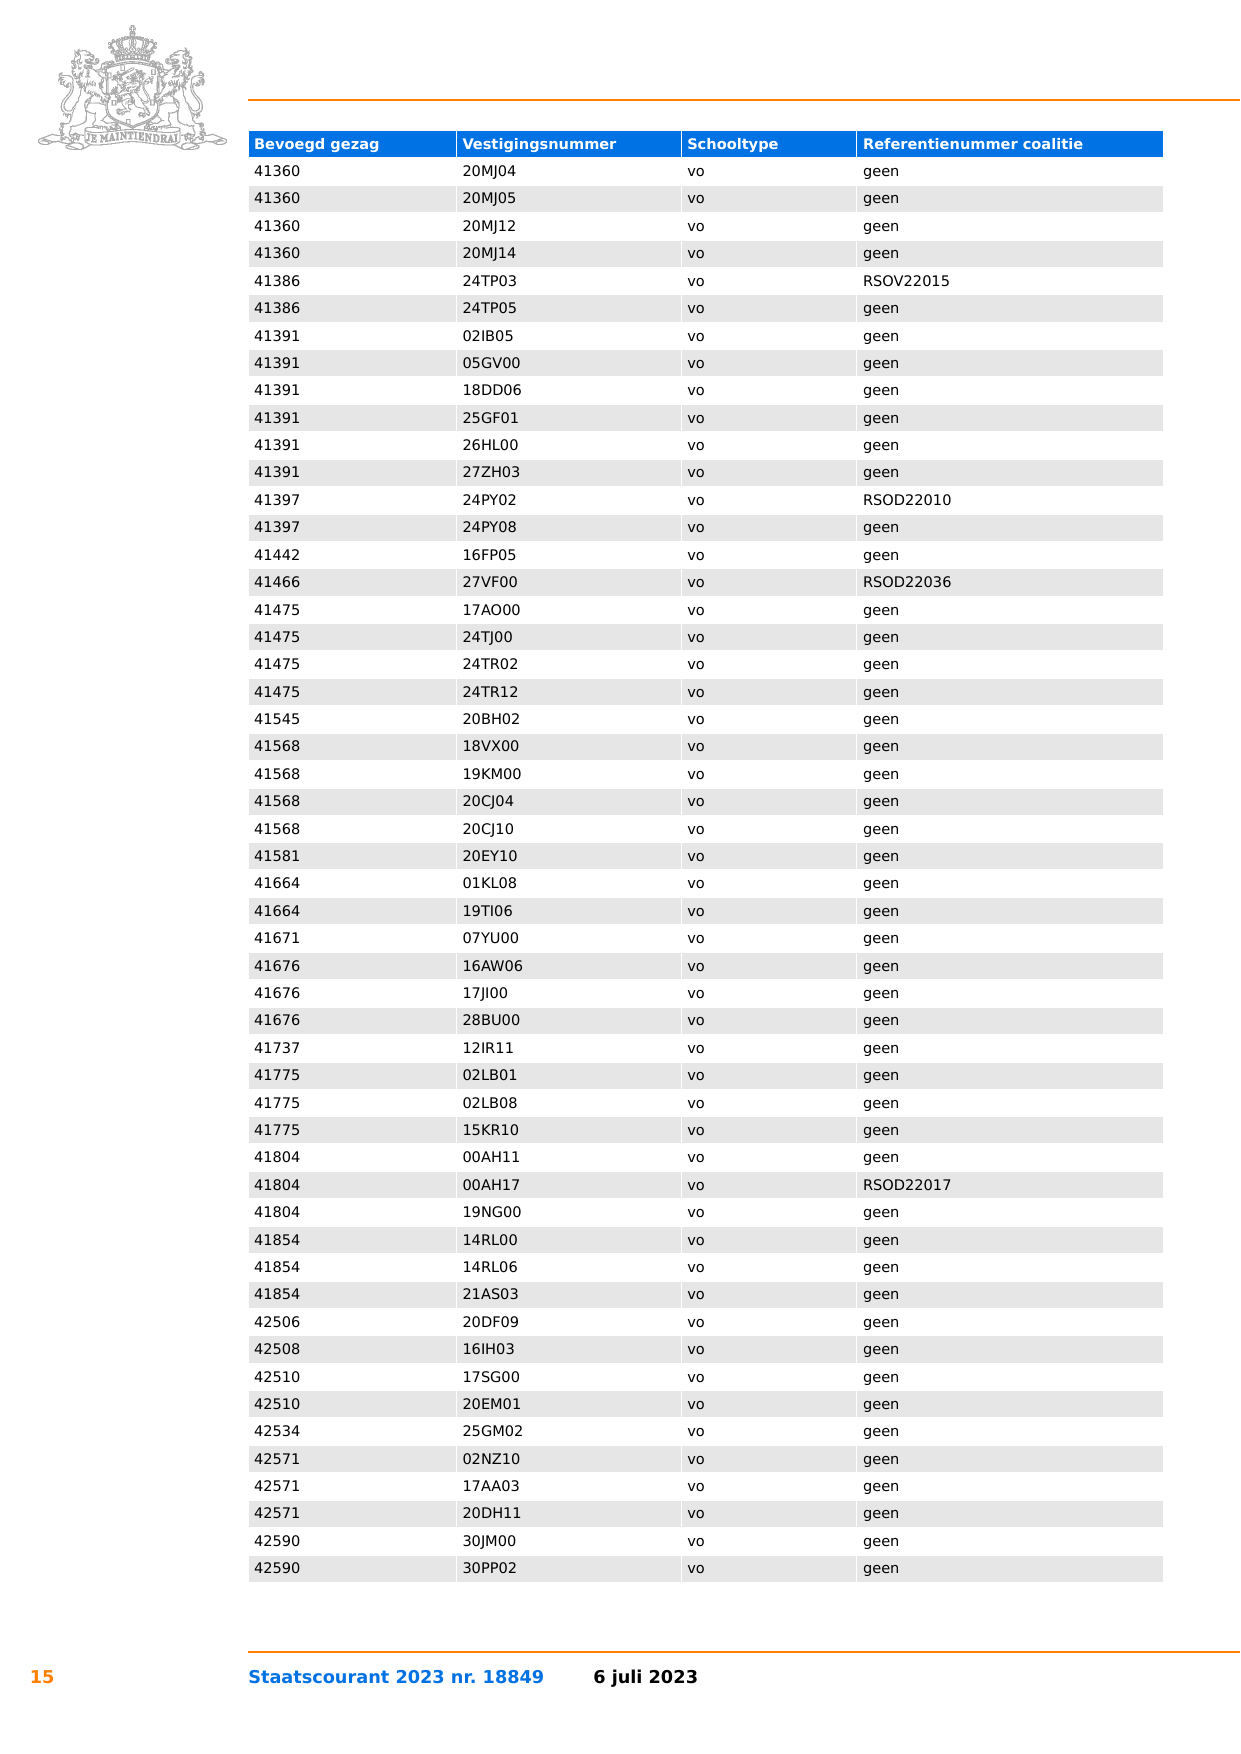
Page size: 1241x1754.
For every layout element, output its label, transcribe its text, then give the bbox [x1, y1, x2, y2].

table_cell vo [682, 925, 856, 952]
table_cell 30JM00 [457, 1528, 681, 1554]
table_cell geen [857, 241, 1163, 267]
table_cell 20EY10 [457, 843, 681, 869]
table_cell vo [682, 1227, 856, 1253]
table_cell 41475 [249, 679, 456, 705]
table_cell vo [682, 1309, 856, 1335]
table_cell 41386 [249, 295, 456, 322]
table_cell 41466 [249, 569, 456, 596]
table_cell 24PY08 [457, 515, 681, 541]
table_cell geen [857, 1391, 1163, 1417]
table_cell geen [857, 295, 1163, 322]
table_cell geen [857, 871, 1163, 897]
table_cell geen [857, 1364, 1163, 1390]
table_cell vo [682, 597, 856, 623]
table_cell 41386 [249, 268, 456, 294]
table_cell vo [682, 816, 856, 842]
table_cell geen [857, 1008, 1163, 1034]
table_cell 02IB05 [457, 323, 681, 349]
table_cell geen [857, 1254, 1163, 1281]
table_cell 41545 [249, 706, 456, 733]
table_cell vo [682, 1501, 856, 1527]
table_cell vo [682, 1172, 856, 1198]
table_cell 20BH02 [457, 706, 681, 733]
table_cell vo [682, 569, 856, 596]
table_cell 26HL00 [457, 432, 681, 459]
table_cell 05GV00 [457, 350, 681, 376]
table_cell geen [857, 953, 1163, 979]
table_cell geen [857, 1446, 1163, 1472]
table_cell 18VX00 [457, 734, 681, 760]
table_cell 20CJ10 [457, 816, 681, 842]
table_cell 41360 [249, 241, 456, 267]
table_cell 12IR11 [457, 1035, 681, 1061]
picture [38, 25, 227, 150]
table_cell 41391 [249, 460, 456, 486]
table_cell vo [682, 679, 856, 705]
table_cell vo [682, 432, 856, 459]
table_cell 41568 [249, 789, 456, 815]
table_cell vo [682, 350, 856, 376]
table_cell RSOD22017 [857, 1172, 1163, 1198]
table_cell 02NZ10 [457, 1446, 681, 1472]
table_cell 41360 [249, 186, 456, 212]
table_cell vo [682, 843, 856, 869]
table_cell vo [682, 1035, 856, 1061]
table_cell 41676 [249, 953, 456, 979]
table_cell geen [857, 1063, 1163, 1089]
table_cell 20CJ04 [457, 789, 681, 815]
table_cell 17SG00 [457, 1364, 681, 1390]
table_cell 41442 [249, 542, 456, 568]
table_cell 42534 [249, 1419, 456, 1445]
table_cell geen [857, 1227, 1163, 1253]
table_cell 17JI00 [457, 980, 681, 1007]
table_cell vo [682, 1419, 856, 1445]
table_cell 41804 [249, 1172, 456, 1198]
table_cell 24TJ00 [457, 624, 681, 650]
table_cell 00AH11 [457, 1145, 681, 1171]
table_cell vo [682, 542, 856, 568]
table_cell 41775 [249, 1063, 456, 1089]
table_cell geen [857, 1528, 1163, 1554]
table_cell 21AS03 [457, 1282, 681, 1308]
table_cell vo [682, 789, 856, 815]
table_cell 41804 [249, 1145, 456, 1171]
table_cell 24TR02 [457, 651, 681, 678]
table_cell vo [682, 1446, 856, 1472]
table_cell vo [682, 1282, 856, 1308]
table_cell vo [682, 268, 856, 294]
table_cell 00AH17 [457, 1172, 681, 1198]
table_cell 42590 [249, 1556, 456, 1582]
table_cell geen [857, 158, 1163, 185]
table_cell 41568 [249, 816, 456, 842]
table_cell 19KM00 [457, 761, 681, 787]
table_cell geen [857, 898, 1163, 924]
table_cell vo [682, 405, 856, 431]
table_cell geen [857, 706, 1163, 733]
table_cell vo [682, 1556, 856, 1582]
table_cell geen [857, 405, 1163, 431]
table_cell 41581 [249, 843, 456, 869]
table_cell 41475 [249, 624, 456, 650]
table_cell geen [857, 734, 1163, 760]
table_cell 41671 [249, 925, 456, 952]
table_cell 42510 [249, 1364, 456, 1390]
table_cell 41360 [249, 158, 456, 185]
table_cell geen [857, 816, 1163, 842]
table_cell 14RL06 [457, 1254, 681, 1281]
table_cell geen [857, 323, 1163, 349]
table_cell 16FP05 [457, 542, 681, 568]
table_cell geen [857, 624, 1163, 650]
table_cell geen [857, 515, 1163, 541]
table_cell 41775 [249, 1090, 456, 1116]
table_cell 41676 [249, 980, 456, 1007]
table_cell 42571 [249, 1446, 456, 1472]
table_header Schooltype [682, 131, 856, 157]
table_cell vo [682, 378, 856, 404]
table_cell geen [857, 1556, 1163, 1582]
table_cell vo [682, 213, 856, 239]
table_cell 41854 [249, 1254, 456, 1281]
table_cell vo [682, 651, 856, 678]
table_cell 24TP03 [457, 268, 681, 294]
table_cell 41397 [249, 487, 456, 513]
table_cell 15KR10 [457, 1117, 681, 1143]
table_cell 41397 [249, 515, 456, 541]
table_cell vo [682, 871, 856, 897]
table_cell geen [857, 542, 1163, 568]
table_cell 24TP05 [457, 295, 681, 322]
table_header Vestigingsnummer [457, 131, 681, 157]
table_cell vo [682, 1008, 856, 1034]
table_cell geen [857, 761, 1163, 787]
table_cell 07YU00 [457, 925, 681, 952]
table_cell 41775 [249, 1117, 456, 1143]
table_cell vo [682, 1336, 856, 1363]
table_cell 20EM01 [457, 1391, 681, 1417]
table_cell geen [857, 597, 1163, 623]
table_cell geen [857, 1145, 1163, 1171]
table_cell 41475 [249, 651, 456, 678]
table_cell vo [682, 1063, 856, 1089]
table_cell 27ZH03 [457, 460, 681, 486]
table_cell 24PY02 [457, 487, 681, 513]
table_cell 25GM02 [457, 1419, 681, 1445]
table_cell geen [857, 789, 1163, 815]
table_cell RSOD22036 [857, 569, 1163, 596]
table_cell vo [682, 1364, 856, 1390]
table_cell vo [682, 898, 856, 924]
table_cell RSOV22015 [857, 268, 1163, 294]
table_cell 02LB01 [457, 1063, 681, 1089]
table_cell vo [682, 295, 856, 322]
table_cell 27VF00 [457, 569, 681, 596]
table_cell geen [857, 186, 1163, 212]
table_cell geen [857, 1282, 1163, 1308]
table_cell vo [682, 1145, 856, 1171]
table_cell vo [682, 158, 856, 185]
table_cell 41664 [249, 898, 456, 924]
table_cell 41676 [249, 1008, 456, 1034]
table_cell 41854 [249, 1227, 456, 1253]
table_cell vo [682, 1391, 856, 1417]
table_cell vo [682, 734, 856, 760]
table_header Bevoegd gezag [249, 131, 456, 157]
table_cell 19TI06 [457, 898, 681, 924]
table_cell geen [857, 925, 1163, 952]
table_cell vo [682, 624, 856, 650]
table_cell 20MJ14 [457, 241, 681, 267]
table_cell vo [682, 1117, 856, 1143]
table_cell 42590 [249, 1528, 456, 1554]
table_cell 14RL00 [457, 1227, 681, 1253]
table_cell 20MJ04 [457, 158, 681, 185]
table_cell 41804 [249, 1199, 456, 1226]
table_cell 41475 [249, 597, 456, 623]
table_cell 20MJ12 [457, 213, 681, 239]
table_cell 41737 [249, 1035, 456, 1061]
table_cell geen [857, 1419, 1163, 1445]
table_cell vo [682, 323, 856, 349]
table_cell 41854 [249, 1282, 456, 1308]
table_cell 19NG00 [457, 1199, 681, 1226]
table_cell geen [857, 1090, 1163, 1116]
table_cell 20DH11 [457, 1501, 681, 1527]
table_cell 41391 [249, 432, 456, 459]
table_cell geen [857, 378, 1163, 404]
table_cell geen [857, 213, 1163, 239]
table_cell geen [857, 1199, 1163, 1226]
table_cell 16IH03 [457, 1336, 681, 1363]
table_cell 20MJ05 [457, 186, 681, 212]
table_cell RSOD22010 [857, 487, 1163, 513]
table_cell geen [857, 350, 1163, 376]
table_header Referentienummer coalitie [857, 131, 1163, 157]
table_cell 20DF09 [457, 1309, 681, 1335]
table_cell 42571 [249, 1473, 456, 1500]
table_cell 42508 [249, 1336, 456, 1363]
table_cell vo [682, 1254, 856, 1281]
table_cell 41391 [249, 323, 456, 349]
table_cell vo [682, 1090, 856, 1116]
table_cell geen [857, 1035, 1163, 1061]
table_cell vo [682, 515, 856, 541]
table_cell 42510 [249, 1391, 456, 1417]
table_cell geen [857, 1336, 1163, 1363]
table_cell vo [682, 241, 856, 267]
table_cell 41391 [249, 405, 456, 431]
table_cell 17AO00 [457, 597, 681, 623]
table_cell 02LB08 [457, 1090, 681, 1116]
table_cell geen [857, 651, 1163, 678]
table_cell vo [682, 761, 856, 787]
table_cell 41568 [249, 734, 456, 760]
table_cell geen [857, 460, 1163, 486]
table_cell 28BU00 [457, 1008, 681, 1034]
table_cell vo [682, 487, 856, 513]
table_cell 24TR12 [457, 679, 681, 705]
table_cell 41391 [249, 378, 456, 404]
table_cell vo [682, 1199, 856, 1226]
table_cell 41360 [249, 213, 456, 239]
table_cell geen [857, 980, 1163, 1007]
table_cell vo [682, 953, 856, 979]
table_cell 42571 [249, 1501, 456, 1527]
table_cell 41664 [249, 871, 456, 897]
table_cell 25GF01 [457, 405, 681, 431]
table_cell geen [857, 679, 1163, 705]
table_cell geen [857, 432, 1163, 459]
table_cell 01KL08 [457, 871, 681, 897]
table_cell geen [857, 1473, 1163, 1500]
table_cell 17AA03 [457, 1473, 681, 1500]
table_cell vo [682, 460, 856, 486]
table_cell 18DD06 [457, 378, 681, 404]
table_cell 30PP02 [457, 1556, 681, 1582]
table_cell vo [682, 1473, 856, 1500]
table_cell geen [857, 1501, 1163, 1527]
table_cell 41391 [249, 350, 456, 376]
table_cell vo [682, 980, 856, 1007]
table_cell 41568 [249, 761, 456, 787]
table_cell geen [857, 1117, 1163, 1143]
table_cell geen [857, 1309, 1163, 1335]
table_cell vo [682, 186, 856, 212]
table_cell 42506 [249, 1309, 456, 1335]
table_cell geen [857, 843, 1163, 869]
table_cell 16AW06 [457, 953, 681, 979]
table_cell vo [682, 1528, 856, 1554]
table_cell vo [682, 706, 856, 733]
